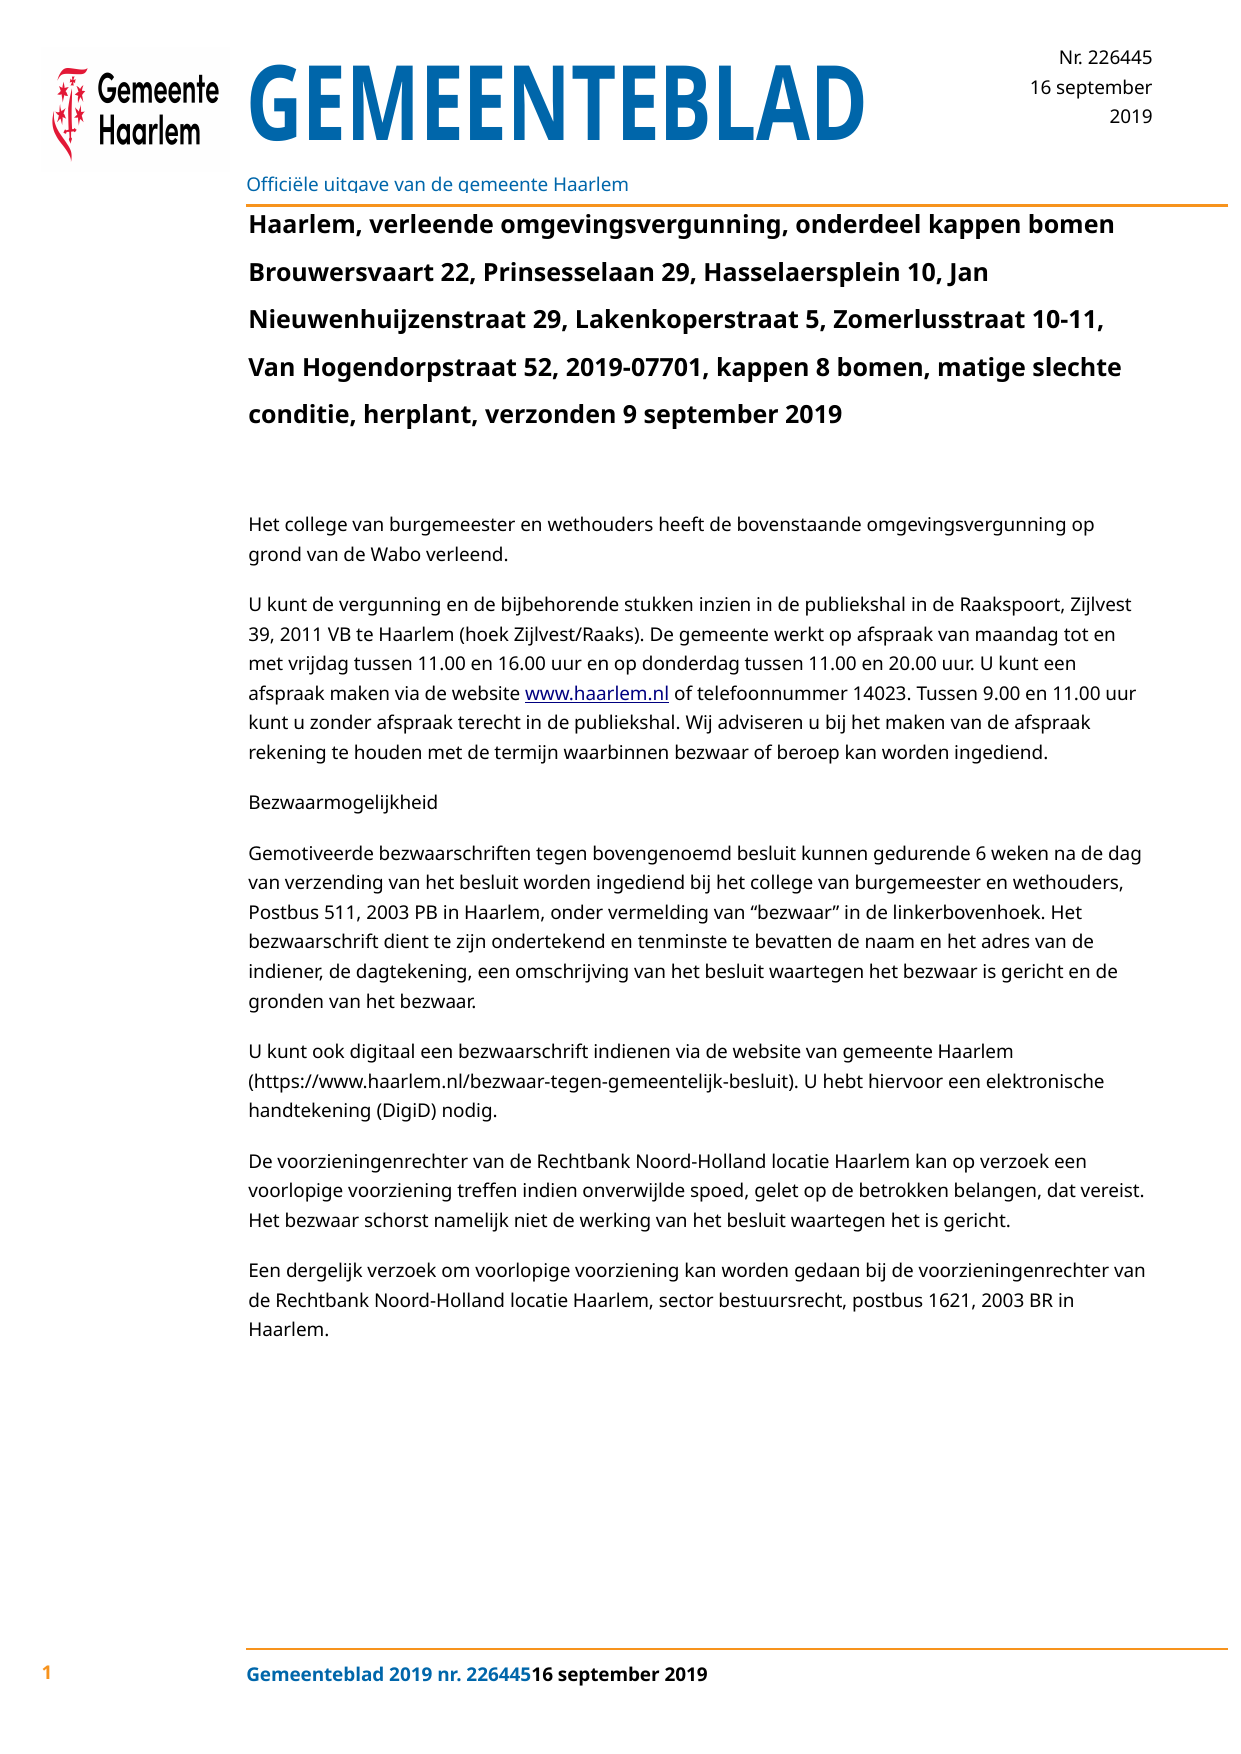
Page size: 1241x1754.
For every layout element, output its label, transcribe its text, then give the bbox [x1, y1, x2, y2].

picture [41, 47, 231, 172]
text U kunt ook digitaal een bezwaarschrift indienen via de website van gemeente Haarlem (https://www.haarlem.nl/bezwaar-tegen-gemeentelijk-besluit). U hebt hiervoor een elektronische handtekening (DigiD) nodig. [248, 1038, 1152, 1123]
text Bezwaarmogelijkheid [248, 789, 1152, 815]
text Een dergelijk verzoek om voorlopige voorziening kan worden gedaan bij de voorzieningenrechter van de Rechtbank Noord-Holland locatie Haarlem, sector bestuursrecht, postbus 1621, 2003 BR in Haarlem. [248, 1257, 1152, 1342]
text Het college van burgemeester en wethouders heeft de bovenstaande omgevingsvergunning op grond van de Wabo verleend. [248, 511, 1152, 566]
text U kunt de vergunning en de bijbehorende stukken inzien in de publiekshal in de Raakspoort, Zijlvest 39, 2011 VB te Haarlem (hoek Zijlvest/Raaks). De gemeente werkt op afspraak van maandag tot en met vrijdag tussen 11.00 en 16.00 uur en op donderdag tussen 11.00 en 20.00 uur. U kunt een afspraak maken via de website www.haarlem.nl of telefoonnummer 14023. Tussen 9.00 en 11.00 uur kunt u zonder afspraak terecht in de publiekshal. Wij adviseren u bij het maken van de afspraak rekening te houden met de termijn waarbinnen bezwaar of beroep kan worden ingediend. [248, 591, 1152, 765]
text De voorzieningenrechter van de Rechtbank Noord-Holland locatie Haarlem kan op verzoek een voorlopige voorziening treffen indien onverwijlde spoed, gelet op de betrokken belangen, dat vereist. Het bezwaar schorst namelijk niet de werking van het besluit waartegen het is gericht. [248, 1148, 1152, 1233]
text Gemotiveerde bezwaarschriften tegen bovengenoemd besluit kunnen gedurende 6 weken na de dag van verzending van het besluit worden ingediend bij het college van burgemeester en wethouders, Postbus 511, 2003 PB in Haarlem, onder vermelding van “bezwaar” in de linkerbovenhoek. Het bezwaarschrift dient te zijn ondertekend en tenminste te bevatten de naam en het adres van de indiener, de dagtekening, een omschrijving van het besluit waartegen het bezwaar is gericht en de gronden van het bezwaar. [248, 840, 1152, 1013]
text Haarlem, verleende omgevingsvergunning, onderdeel kappen bomen Brouwersvaart 22, Prinsesselaan 29, Hasselaersplein 10, Jan Nieuwenhuijzenstraat 29, Lakenkoperstraat 5, Zomerlusstraat 10-11, Van Hogendorpstraat 52, 2019-07701, kappen 8 bomen, matige slechte conditie, herplant, verzonden 9 september 2019 [248, 207, 1152, 431]
